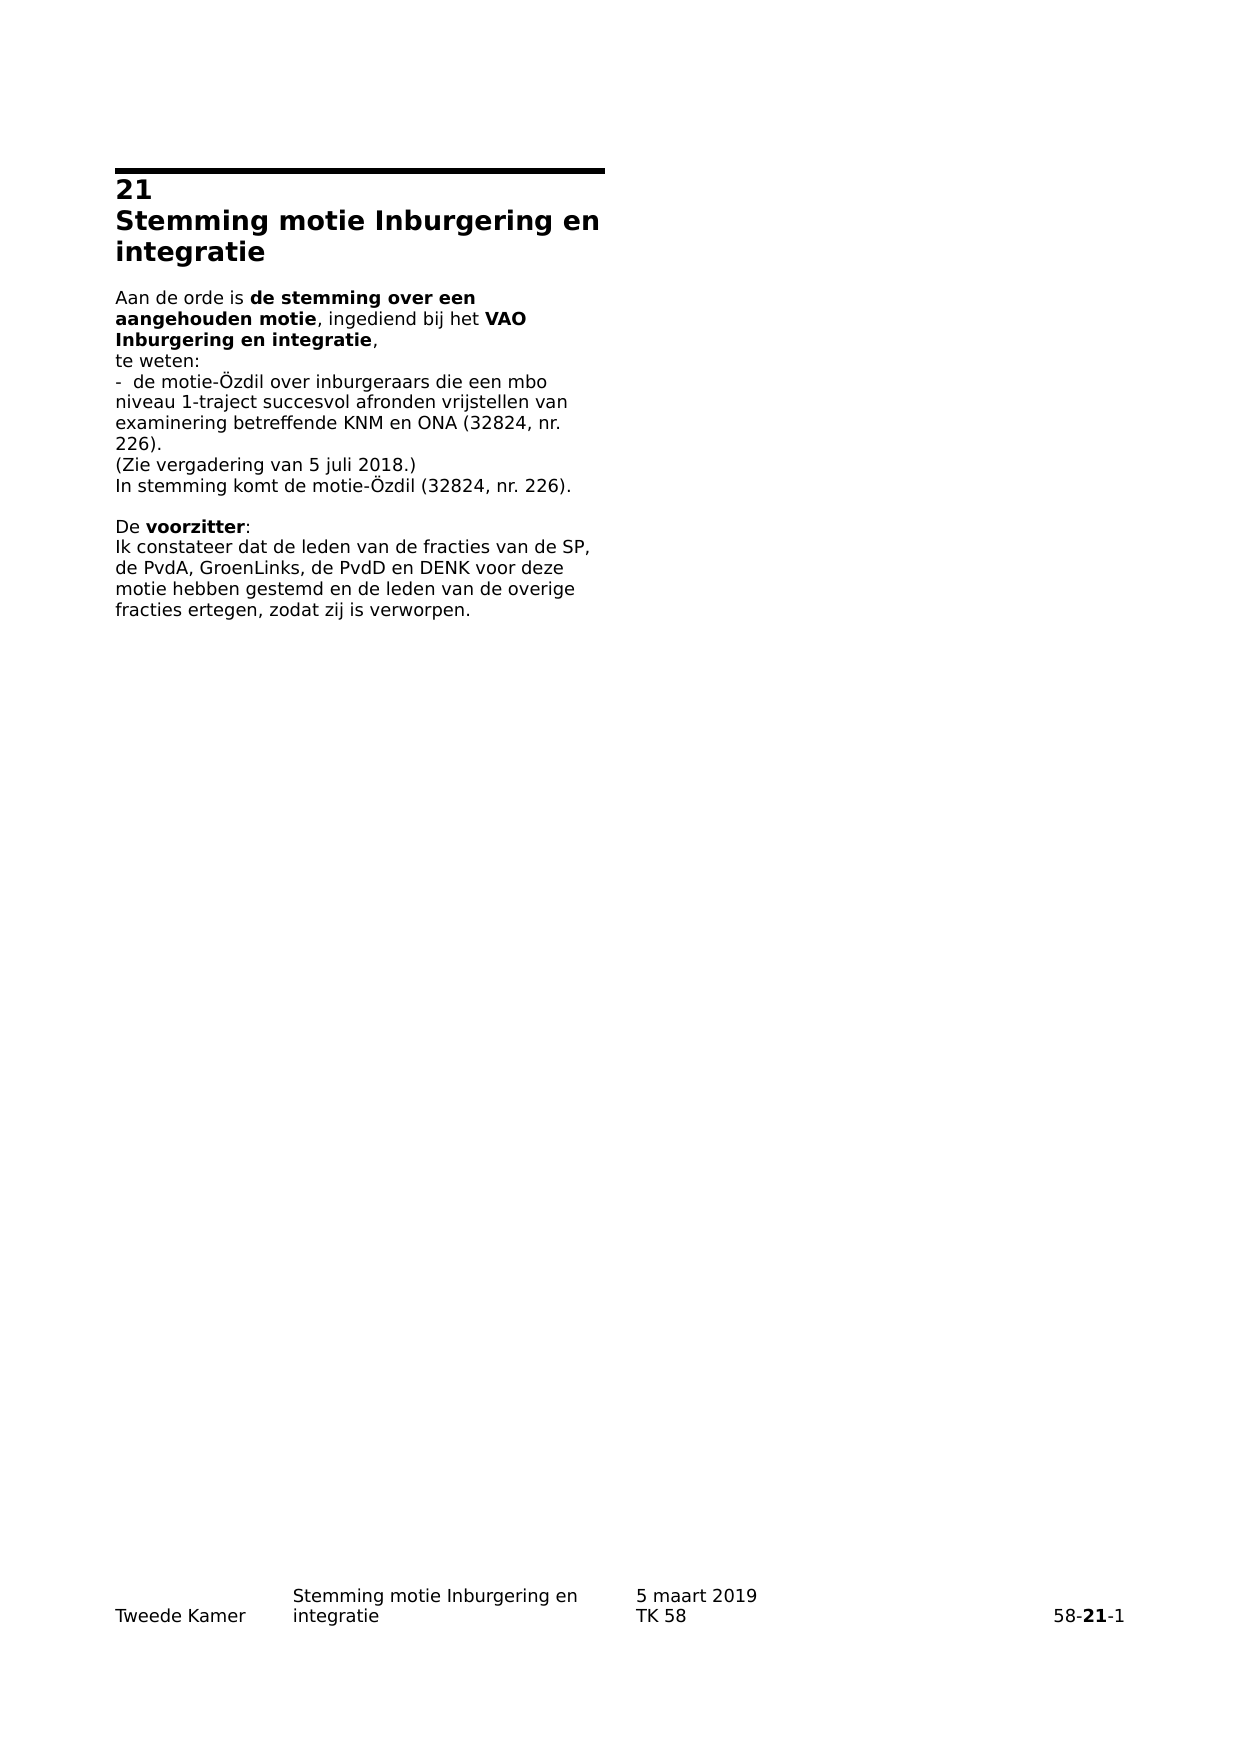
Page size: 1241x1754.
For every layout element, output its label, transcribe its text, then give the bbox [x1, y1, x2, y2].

list de motie-Özdil over inburgeraars die een mbo niveau 1-traject succesvol afronden vrijstellen van examinering betreffende KNM en ONA (32824, nr. 226). [115, 371, 605, 455]
text Aan de orde is de stemming over een aangehouden motie, ingediend bij het VAO Inburgering en integratie, [115, 288, 605, 351]
text De voorzitter: [115, 516, 605, 537]
text (Zie vergadering van 5 juli 2018.) [115, 455, 605, 476]
text Ik constateer dat de leden van de fracties van de SP, de PvdA, GroenLinks, de PvdD en DENK voor deze motie hebben gestemd en de leden van de overige fracties ertegen, zodat zij is verworpen. [115, 537, 605, 621]
title 21 Stemming motie Inburgering en integratie [115, 174, 605, 268]
text In stemming komt de motie-Özdil (32824, nr. 226). [115, 476, 605, 496]
text te weten: [115, 351, 605, 371]
